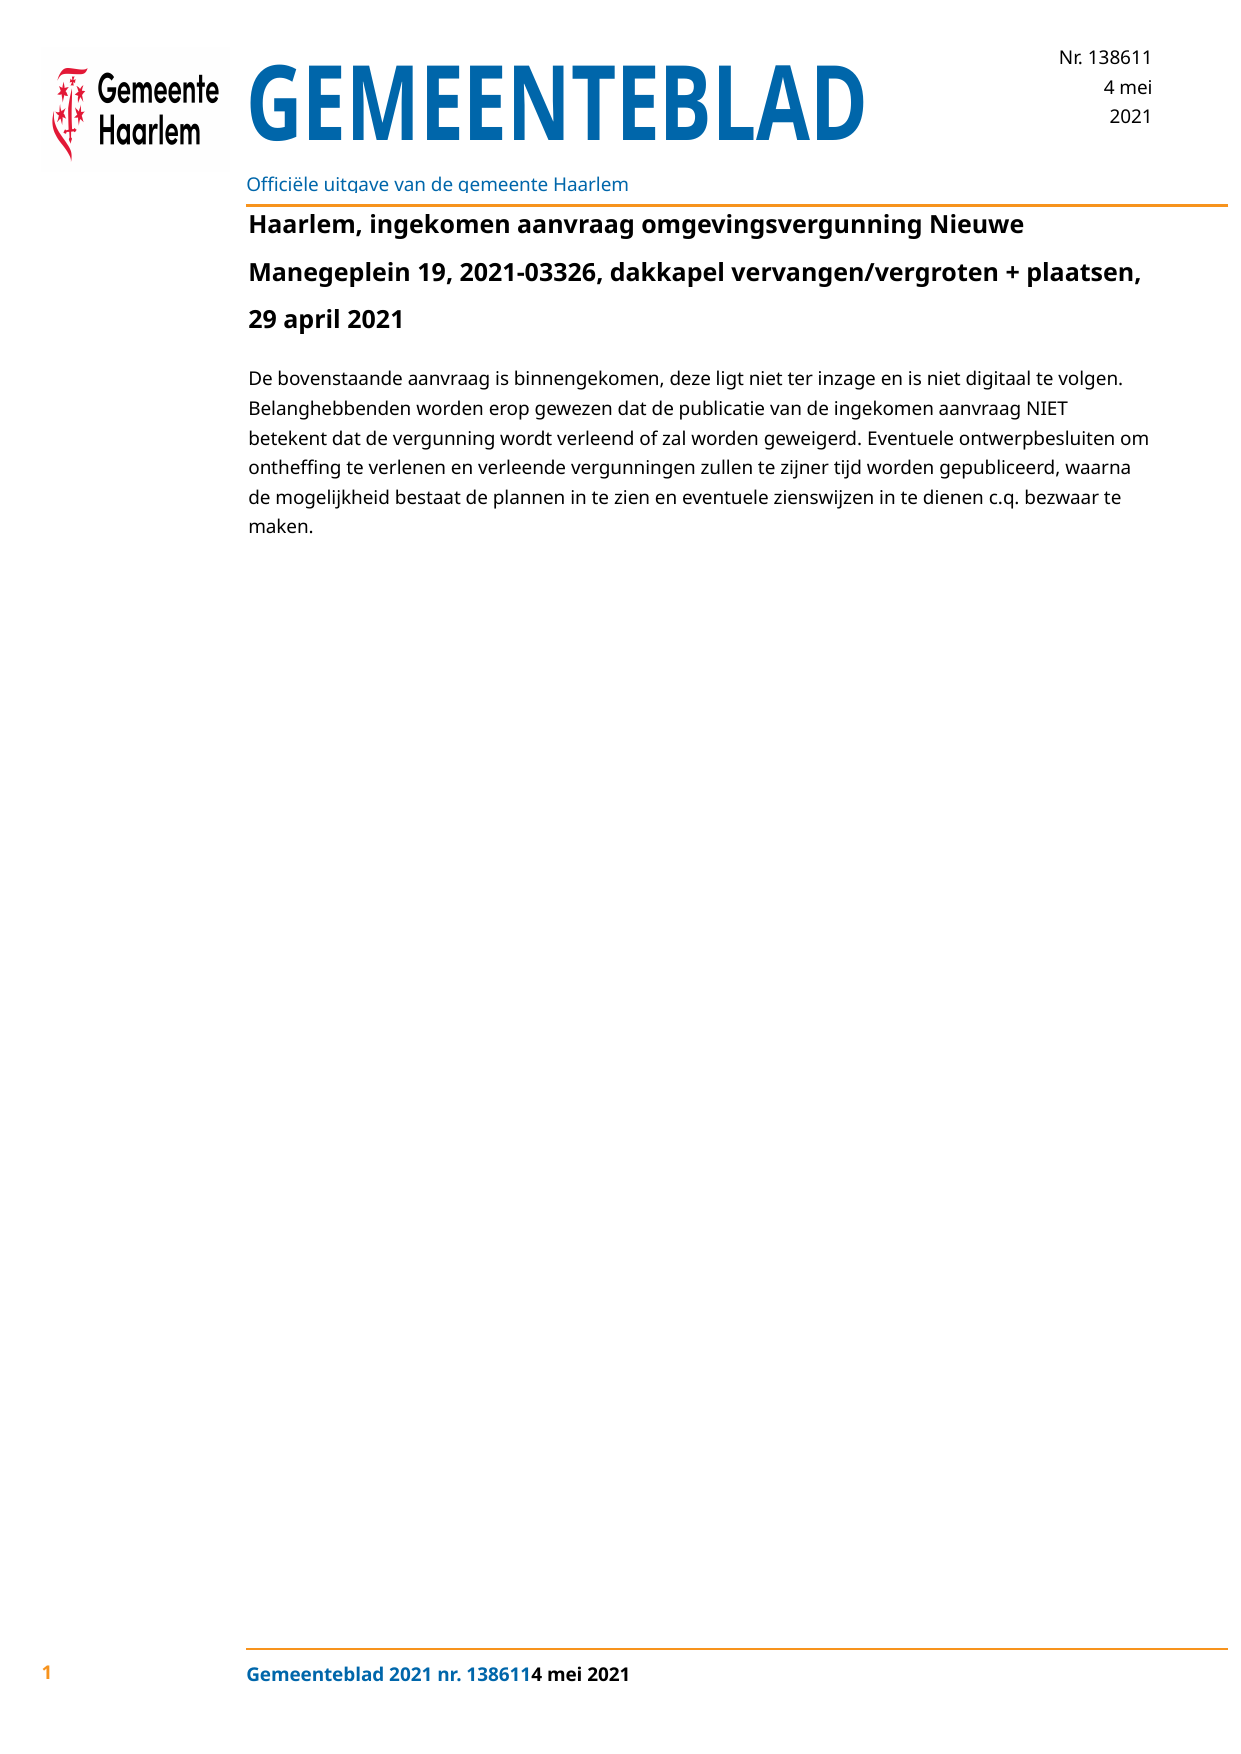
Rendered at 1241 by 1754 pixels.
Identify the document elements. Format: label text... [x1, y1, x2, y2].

text Haarlem, ingekomen aanvraag omgevingsvergunning Nieuwe Manegeplein 19, 2021-03326, dakkapel vervangen/vergroten + plaatsen, 29 april 2021 [248, 207, 1152, 336]
text De bovenstaande aanvraag is binnengekomen, deze ligt niet ter inzage en is niet digitaal te volgen. Belanghebbenden worden erop gewezen dat de publicatie van de ingekomen aanvraag NIET betekent dat de vergunning wordt verleend of zal worden geweigerd. Eventuele ontwerpbesluiten om ontheffing te verlenen en verleende vergunningen zullen te zijner tijd worden gepubliceerd, waarna de mogelijkheid bestaat de plannen in te zien en eventuele zienswijzen in te dienen c.q. bezwaar te maken. [248, 366, 1152, 539]
picture [41, 47, 231, 172]
